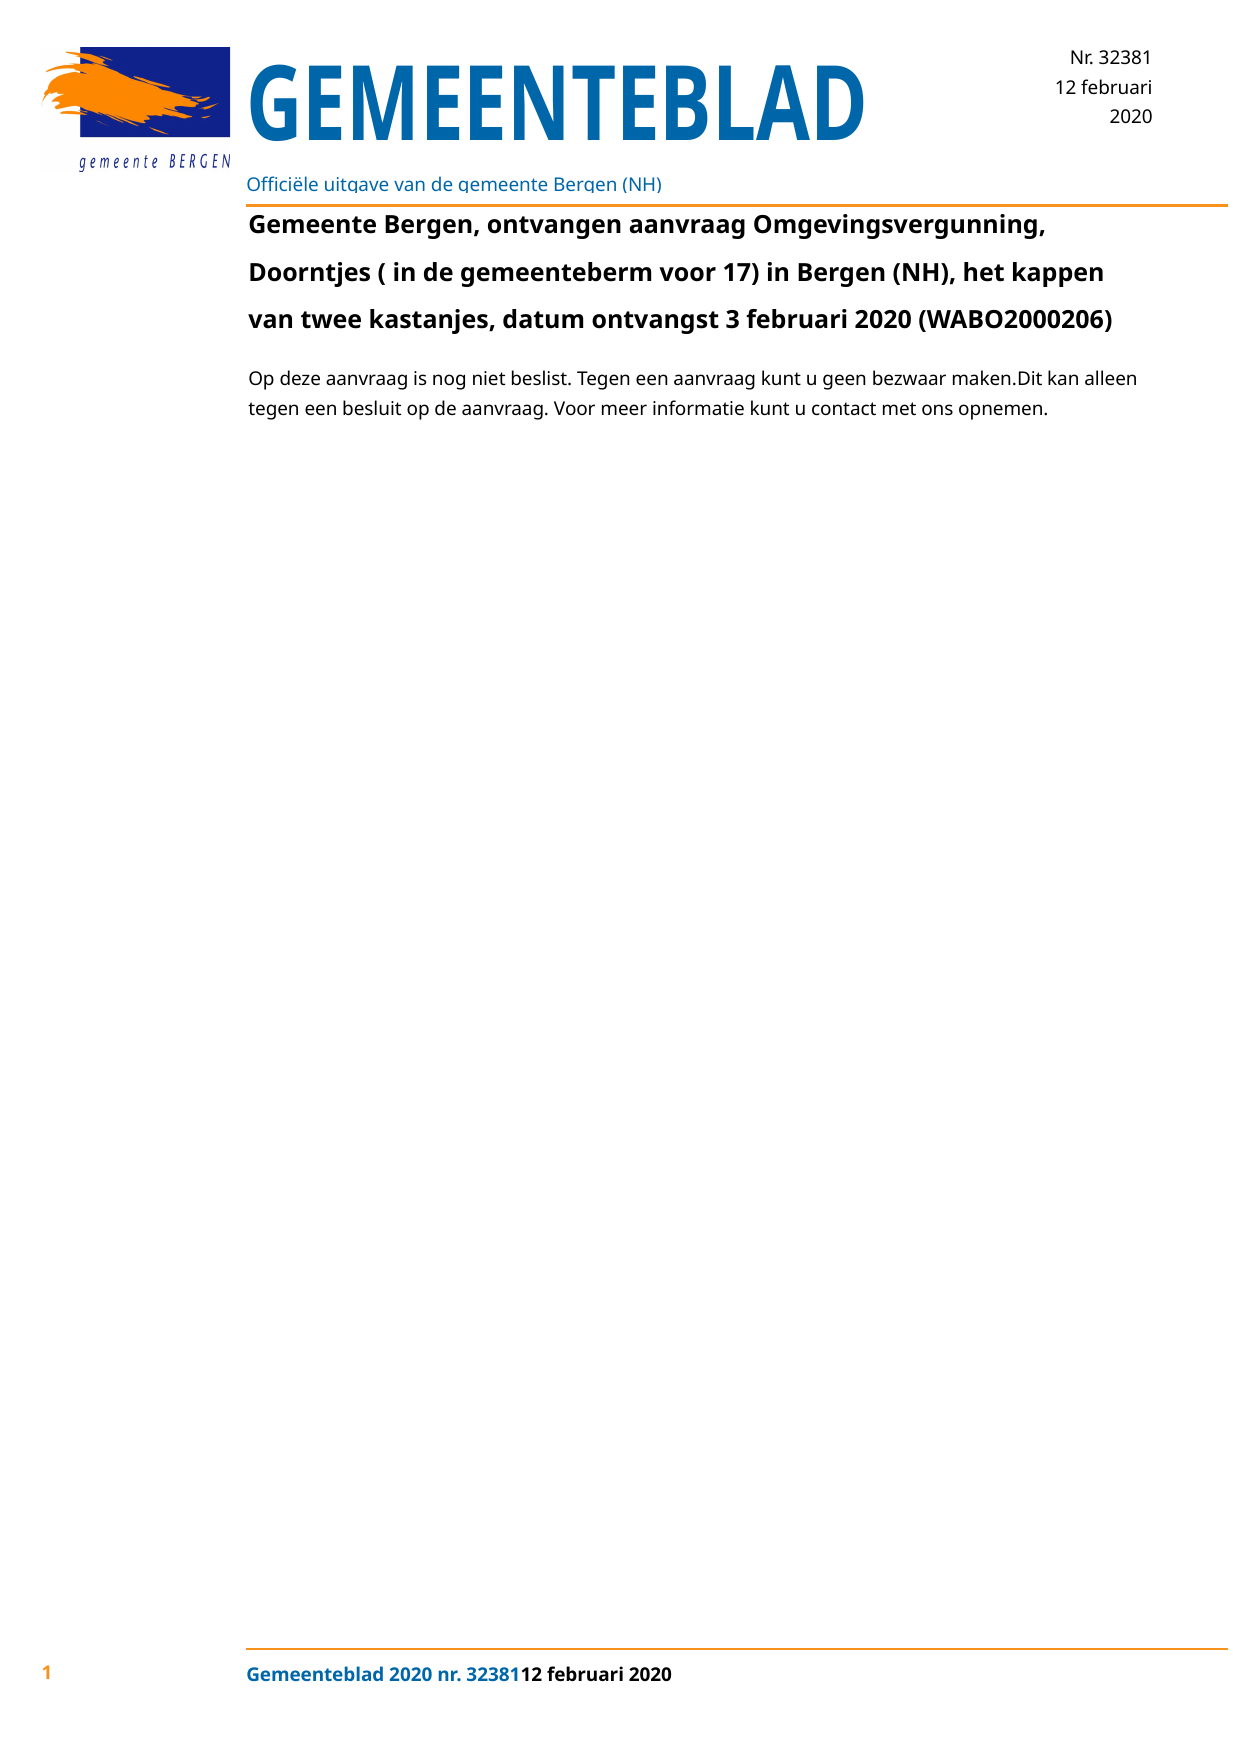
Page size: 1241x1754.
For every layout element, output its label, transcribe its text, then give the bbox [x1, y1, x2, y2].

text Op deze aanvraag is nog niet beslist. Tegen een aanvraag kunt u geen bezwaar maken.Dit kan alleen tegen een besluit op de aanvraag. Voor meer informatie kunt u contact met ons opnemen. [248, 366, 1152, 421]
text Gemeente Bergen, ontvangen aanvraag Omgevingsvergunning, Doorntjes ( in de gemeenteberm voor 17) in Bergen (NH), het kappen van twee kastanjes, datum ontvangst 3 februari 2020 (WABO2000206) [248, 207, 1152, 336]
picture [41, 47, 231, 172]
